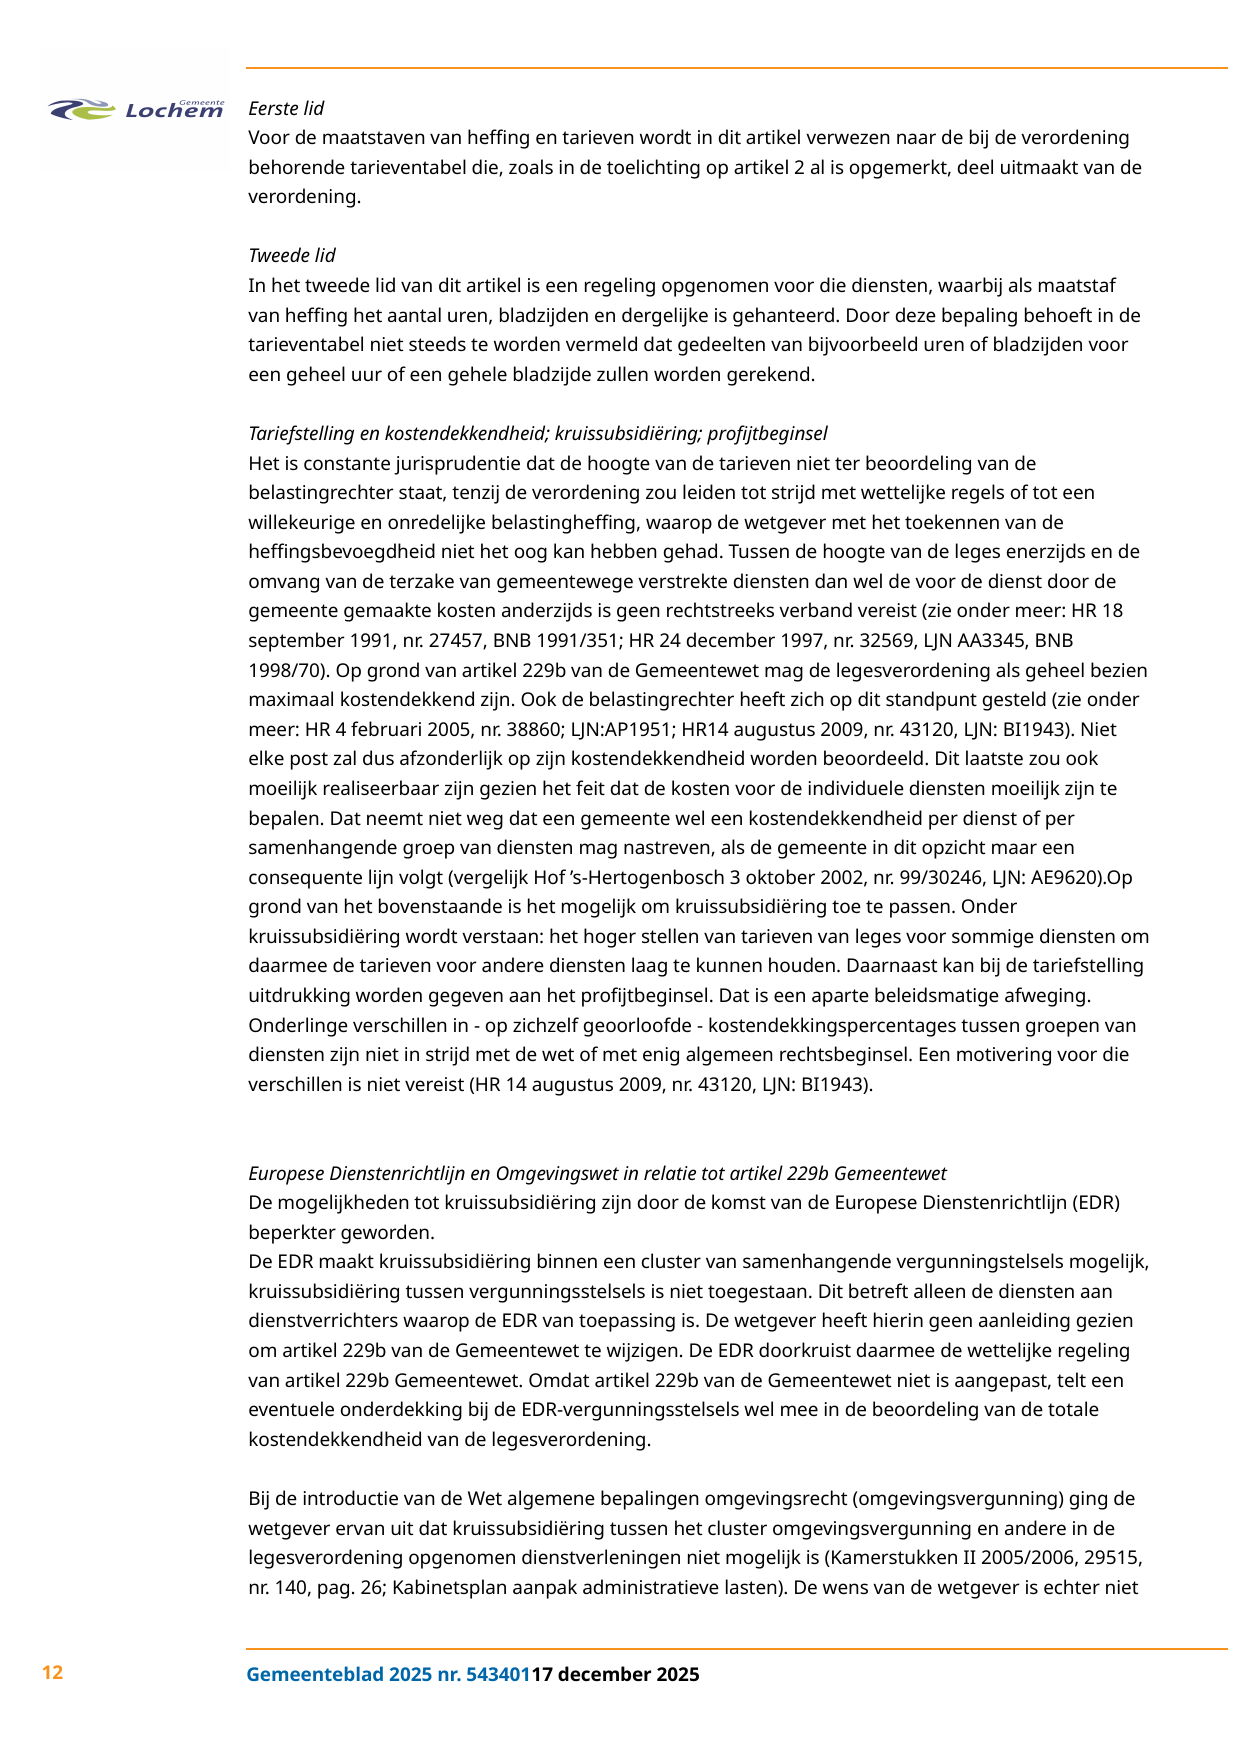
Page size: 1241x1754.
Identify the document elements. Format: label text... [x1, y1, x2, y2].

text Bij de introductie van de Wet algemene bepalingen omgevingsrecht (omgevingsvergunning) ging de wetgever ervan uit dat kruissubsidiëring tussen het cluster omgevingsvergunning en andere in de legesverordening opgenomen dienstverleningen niet mogelijk is (Kamerstukken II 2005/2006, 29515, nr. 140, pag. 26; Kabinetsplan aanpak administratieve lasten). De wens van de wetgever is echter niet [248, 1485, 1152, 1600]
text Voor de maatstaven van heffing en tarieven wordt in dit artikel verwezen naar de bij de verordening behorende tarieventabel die, zoals in de toelichting op artikel 2 al is opgemerkt, deel uitmaakt van de verordening. [248, 124, 1152, 209]
text De mogelijkheden tot kruissubsidiëring zijn door de komst van de Europese Dienstenrichtlijn (EDR) beperkter geworden. [248, 1189, 1152, 1245]
text Europese Dienstenrichtlijn en Omgevingswet in relatie tot artikel 229b Gemeentewet [248, 1160, 1152, 1186]
text Het is constante jurisprudentie dat de hoogte van de tarieven niet ter beoordeling van de belastingrechter staat, tenzij de verordening zou leiden tot strijd met wettelijke regels of tot een willekeurige en onredelijke belastingheffing, waarop de wetgever met het toekennen van de heffingsbevoegdheid niet het oog kan hebben gehad. Tussen de hoogte van de leges enerzijds en de omvang van de terzake van gemeentewege verstrekte diensten dan wel de voor de dienst door de gemeente gemaakte kosten anderzijds is geen rechtstreeks verband vereist (zie onder meer: HR 18 september 1991, nr. 27457, BNB 1991/351; HR 24 december 1997, nr. 32569, LJN AA3345, BNB 1998/70). Op grond van artikel 229b van de Gemeentewet mag de legesverordening als geheel bezien maximaal kostendekkend zijn. Ook de belastingrechter heeft zich op dit standpunt gesteld (zie onder meer: HR 4 februari 2005, nr. 38860; LJN:AP1951; HR14 augustus 2009, nr. 43120, LJN: BI1943). Niet elke post zal dus afzonderlijk op zijn kostendekkendheid worden beoordeeld. Dit laatste zou ook moeilijk realiseerbaar zijn gezien het feit dat de kosten voor de individuele diensten moeilijk zijn te bepalen. Dat neemt niet weg dat een gemeente wel een kostendekkendheid per dienst of per samenhangende groep van diensten mag nastreven, als de gemeente in dit opzicht maar een consequente lijn volgt (vergelijk Hof ’s-Hertogenbosch 3 oktober 2002, nr. 99/30246, LJN: AE9620).Op grond van het bovenstaande is het mogelijk om kruissubsidiëring toe te passen. Onder kruissubsidiëring wordt verstaan: het hoger stellen van tarieven van leges voor sommige diensten om daarmee de tarieven voor andere diensten laag te kunnen houden. Daarnaast kan bij de tariefstelling uitdrukking worden gegeven aan het profijtbeginsel. Dat is een aparte beleidsmatige afweging. Onderlinge verschillen in - op zichzelf geoorloofde - kostendekkingspercentages tussen groepen van diensten zijn niet in strijd met de wet of met enig algemeen rechtsbeginsel. Een motivering voor die verschillen is niet vereist (HR 14 augustus 2009, nr. 43120, LJN: BI1943). [248, 450, 1152, 1097]
text Eerste lid [248, 95, 1152, 121]
text De EDR maakt kruissubsidiëring binnen een cluster van samenhangende vergunningstelsels mogelijk, kruissubsidiëring tussen vergunningsstelsels is niet toegestaan. Dit betreft alleen de diensten aan dienstverrichters waarop de EDR van toepassing is. De wetgever heeft hierin geen aanleiding gezien om artikel 229b van de Gemeentewet te wijzigen. De EDR doorkruist daarmee de wettelijke regeling van artikel 229b Gemeentewet. Omdat artikel 229b van de Gemeentewet niet is aangepast, telt een eventuele onderdekking bij de EDR-vergunningsstelsels wel mee in de beoordeling van de totale kostendekkendheid van de legesverordening. [248, 1248, 1152, 1452]
text In het tweede lid van dit artikel is een regeling opgenomen voor die diensten, waarbij als maatstaf van heffing het aantal uren, bladzijden en dergelijke is gehanteerd. Door deze bepaling behoeft in de tarieventabel niet steeds te worden vermeld dat gedeelten van bijvoorbeeld uren of bladzijden voor een geheel uur of een gehele bladzijde zullen worden gerekend. [248, 272, 1152, 387]
picture [41, 47, 231, 172]
text Tariefstelling en kostendekkendheid; kruissubsidiëring; profijtbeginsel [248, 420, 1152, 446]
text Tweede lid [248, 243, 1152, 268]
